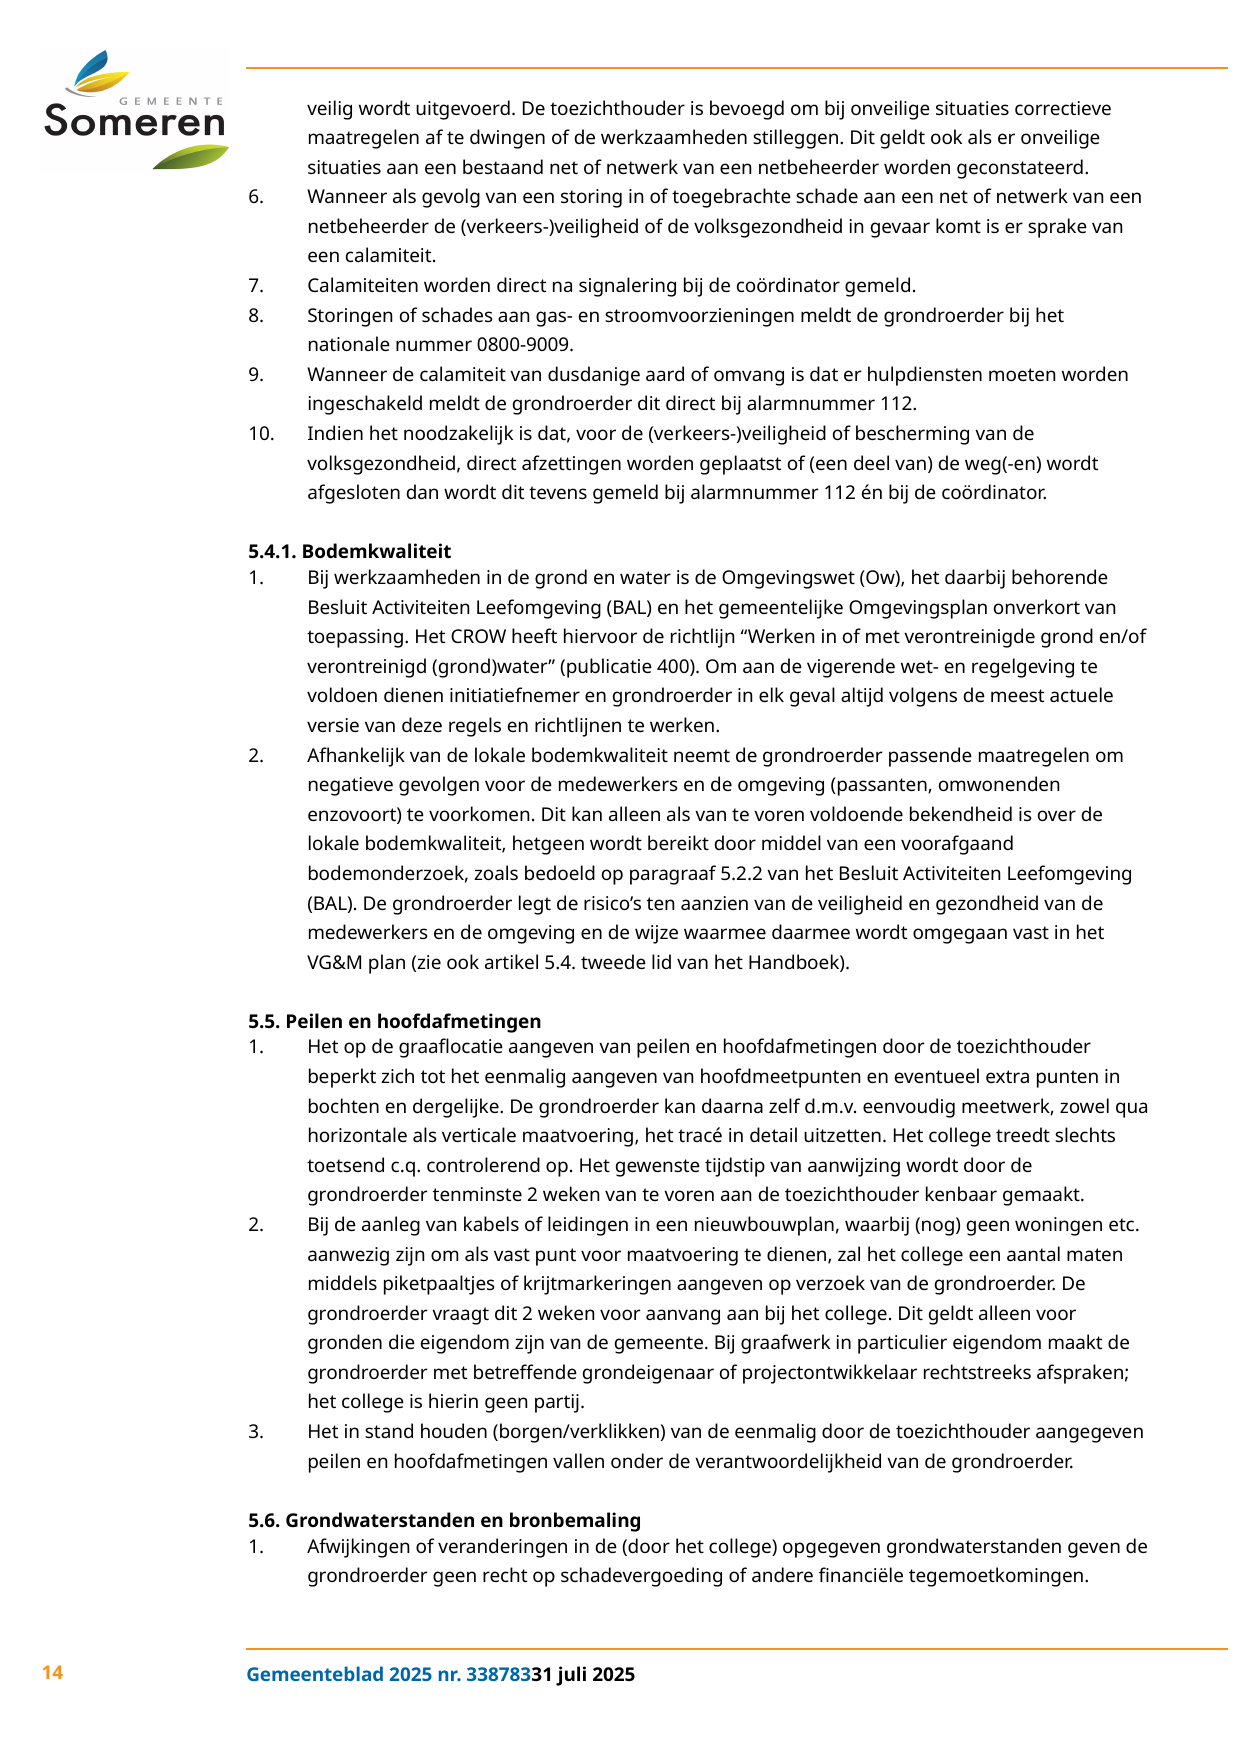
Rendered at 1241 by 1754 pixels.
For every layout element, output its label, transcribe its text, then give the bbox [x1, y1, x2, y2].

list veilig wordt uitgevoerd. De toezichthouder is bevoegd om bij onveilige situaties correctieve maatregelen af te dwingen of de werkzaamheden stilleggen. Dit geldt ook als er onveilige situaties aan een bestaand net of netwerk van een netbeheerder worden geconstateerd. [248, 95, 1152, 180]
list Afhankelijk van de lokale bodemkwaliteit neemt de grondroerder passende maatregelen om negatieve gevolgen voor de medewerkers en de omgeving (passanten, omwonenden enzovoort) te voorkomen. Dit kan alleen als van te voren voldoende bekendheid is over de lokale bodemkwaliteit, hetgeen wordt bereikt door middel van een voorafgaand bodemonderzoek, zoals bedoeld op paragraaf 5.2.2 van het Besluit Activiteiten Leefomgeving (BAL). De grondroerder legt de risico’s ten aanzien van de veiligheid en gezondheid van de medewerkers en de omgeving en de wijze waarmee daarmee wordt omgegaan vast in het VG&M plan (zie ook artikel 5.4. tweede lid van het Handboek). [248, 742, 1152, 974]
list Wanneer de calamiteit van dusdanige aard of omvang is dat er hulpdiensten moeten worden ingeschakeld meldt de grondroerder dit direct bij alarmnummer 112. [248, 361, 1152, 416]
list Afwijkingen of veranderingen in de (door het college) opgegeven grondwaterstanden geven de grondroerder geen recht op schadevergoeding of andere financiële tegemoetkomingen. [248, 1533, 1152, 1588]
text 5.6. Grondwaterstanden en bronbemaling [248, 1507, 1152, 1533]
list Bij de aanleg van kabels of leidingen in een nieuwbouwplan, waarbij (nog) geen woningen etc. aanwezig zijn om als vast punt voor maatvoering te dienen, zal het college een aantal maten middels piketpaaltjes of krijtmarkeringen aangeven op verzoek van de grondroerder. De grondroerder vraagt dit 2 weken voor aanvang aan bij het college. Dit geldt alleen voor gronden die eigendom zijn van de gemeente. Bij graafwerk in particulier eigendom maakt de grondroerder met betreffende grondeigenaar of projectontwikkelaar rechtstreeks afspraken; het college is hierin geen partij. [248, 1211, 1152, 1414]
list Het op de graaflocatie aangeven van peilen en hoofdafmetingen door de toezichthouder beperkt zich tot het eenmalig aangeven van hoofdmeetpunten en eventueel extra punten in bochten en dergelijke. De grondroerder kan daarna zelf d.m.v. eenvoudig meetwerk, zowel qua horizontale als verticale maatvoering, het tracé in detail uitzetten. Het college treedt slechts toetsend c.q. controlerend op. Het gewenste tijdstip van aanwijzing wordt door de grondroerder tenminste 2 weken van te voren aan de toezichthouder kenbaar gemaakt. [248, 1034, 1152, 1207]
list Bij werkzaamheden in de grond en water is de Omgevingswet (Ow), het daarbij behorende Besluit Activiteiten Leefomgeving (BAL) en het gemeentelijke Omgevingsplan onverkort van toepassing. Het CROW heeft hiervoor de richtlijn “Werken in of met verontreinigde grond en/of verontreinigd (grond)water” (publicatie 400). Om aan de vigerende wet- en regelgeving te voldoen dienen initiatiefnemer en grondroerder in elk geval altijd volgens de meest actuele versie van deze regels en richtlijnen te werken. [248, 564, 1152, 738]
picture [41, 47, 231, 172]
list Calamiteiten worden direct na signalering bij de coördinator gemeld. [248, 272, 1152, 298]
text 5.5. Peilen en hoofdafmetingen [248, 1008, 1152, 1034]
list Wanneer als gevolg van een storing in of toegebrachte schade aan een net of netwerk van een netbeheerder de (verkeers-)veiligheid of de volksgezondheid in gevaar komt is er sprake van een calamiteit. [248, 183, 1152, 268]
list Storingen of schades aan gas- en stroomvoorzieningen meldt de grondroerder bij het nationale nummer 0800-9009. [248, 302, 1152, 357]
text 5.4.1. Bodemkwaliteit [248, 538, 1152, 564]
list Het in stand houden (borgen/verklikken) van de eenmalig door de toezichthouder aangegeven peilen en hoofdafmetingen vallen onder de verantwoordelijkheid van de grondroerder. [248, 1418, 1152, 1474]
list Indien het noodzakelijk is dat, voor de (verkeers-)veiligheid of bescherming van de volksgezondheid, direct afzettingen worden geplaatst of (een deel van) de weg(-en) wordt afgesloten dan wordt dit tevens gemeld bij alarmnummer 112 én bij de coördinator. [248, 420, 1152, 505]
